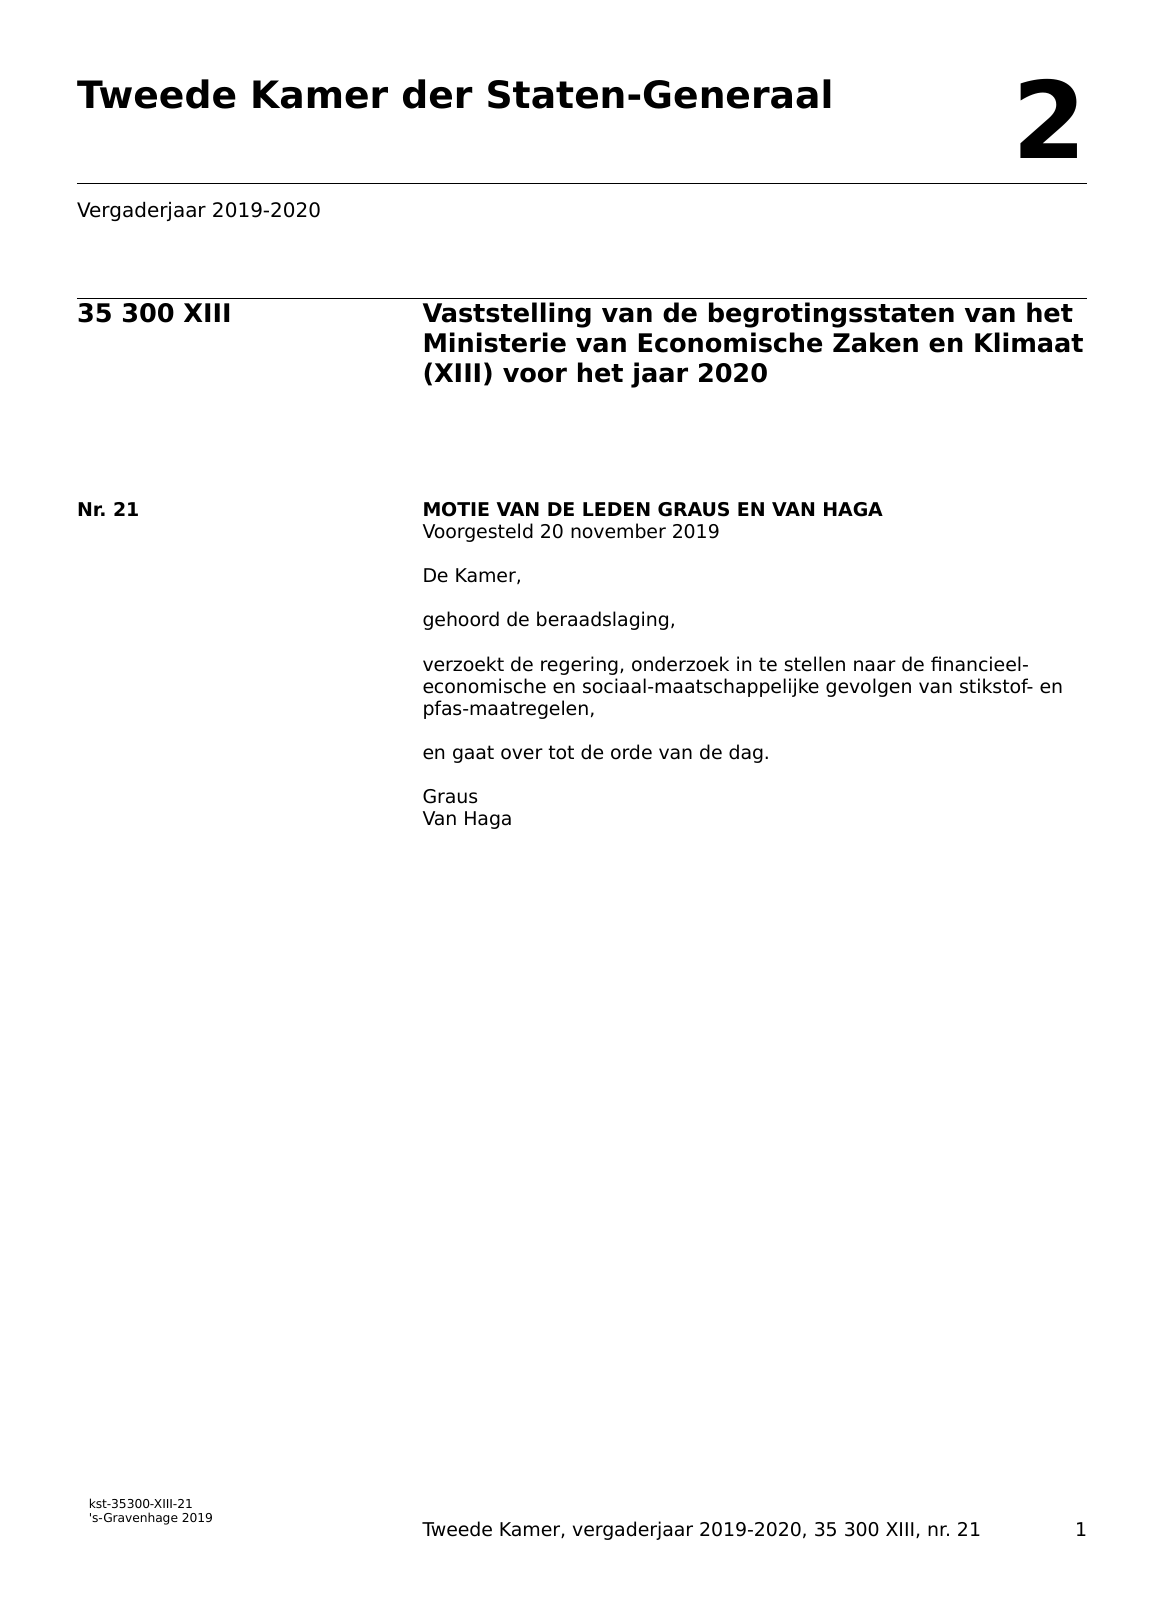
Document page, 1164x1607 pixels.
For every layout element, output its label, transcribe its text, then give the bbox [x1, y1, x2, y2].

table_cell Vergaderjaar 2019-2020 [77, 184, 1087, 298]
text verzoekt de regering, onderzoek in te stellen naar de financieel-economische en sociaal-maatschappelijke gevolgen van stikstof- en pfas-maatregelen, [422, 653, 1087, 719]
table_header Tweede Kamer der Staten-Generaal [77, 59, 886, 183]
text Van Haga [422, 808, 1087, 830]
text gehoord de beraadslaging, [422, 609, 1087, 631]
table_header 2 [886, 59, 1087, 183]
text Voorgesteld 20 november 2019 [422, 521, 1087, 543]
text De Kamer, [422, 565, 1087, 587]
subtitle 35 300 XIII Vaststelling van de begrotingsstaten van het Ministerie van Economische Zaken en Klimaat (XIII) voor het jaar 2020 [77, 299, 1087, 388]
text en gaat over tot de orde van de dag. [422, 742, 1087, 764]
subtitle Nr. 21 MOTIE VAN DE LEDEN GRAUS EN VAN HAGA [77, 499, 1087, 521]
text 's-Gravenhage 2019 [88, 1511, 323, 1525]
text kst-35300-XIII-21 [88, 1497, 323, 1511]
text Graus [422, 786, 1087, 808]
